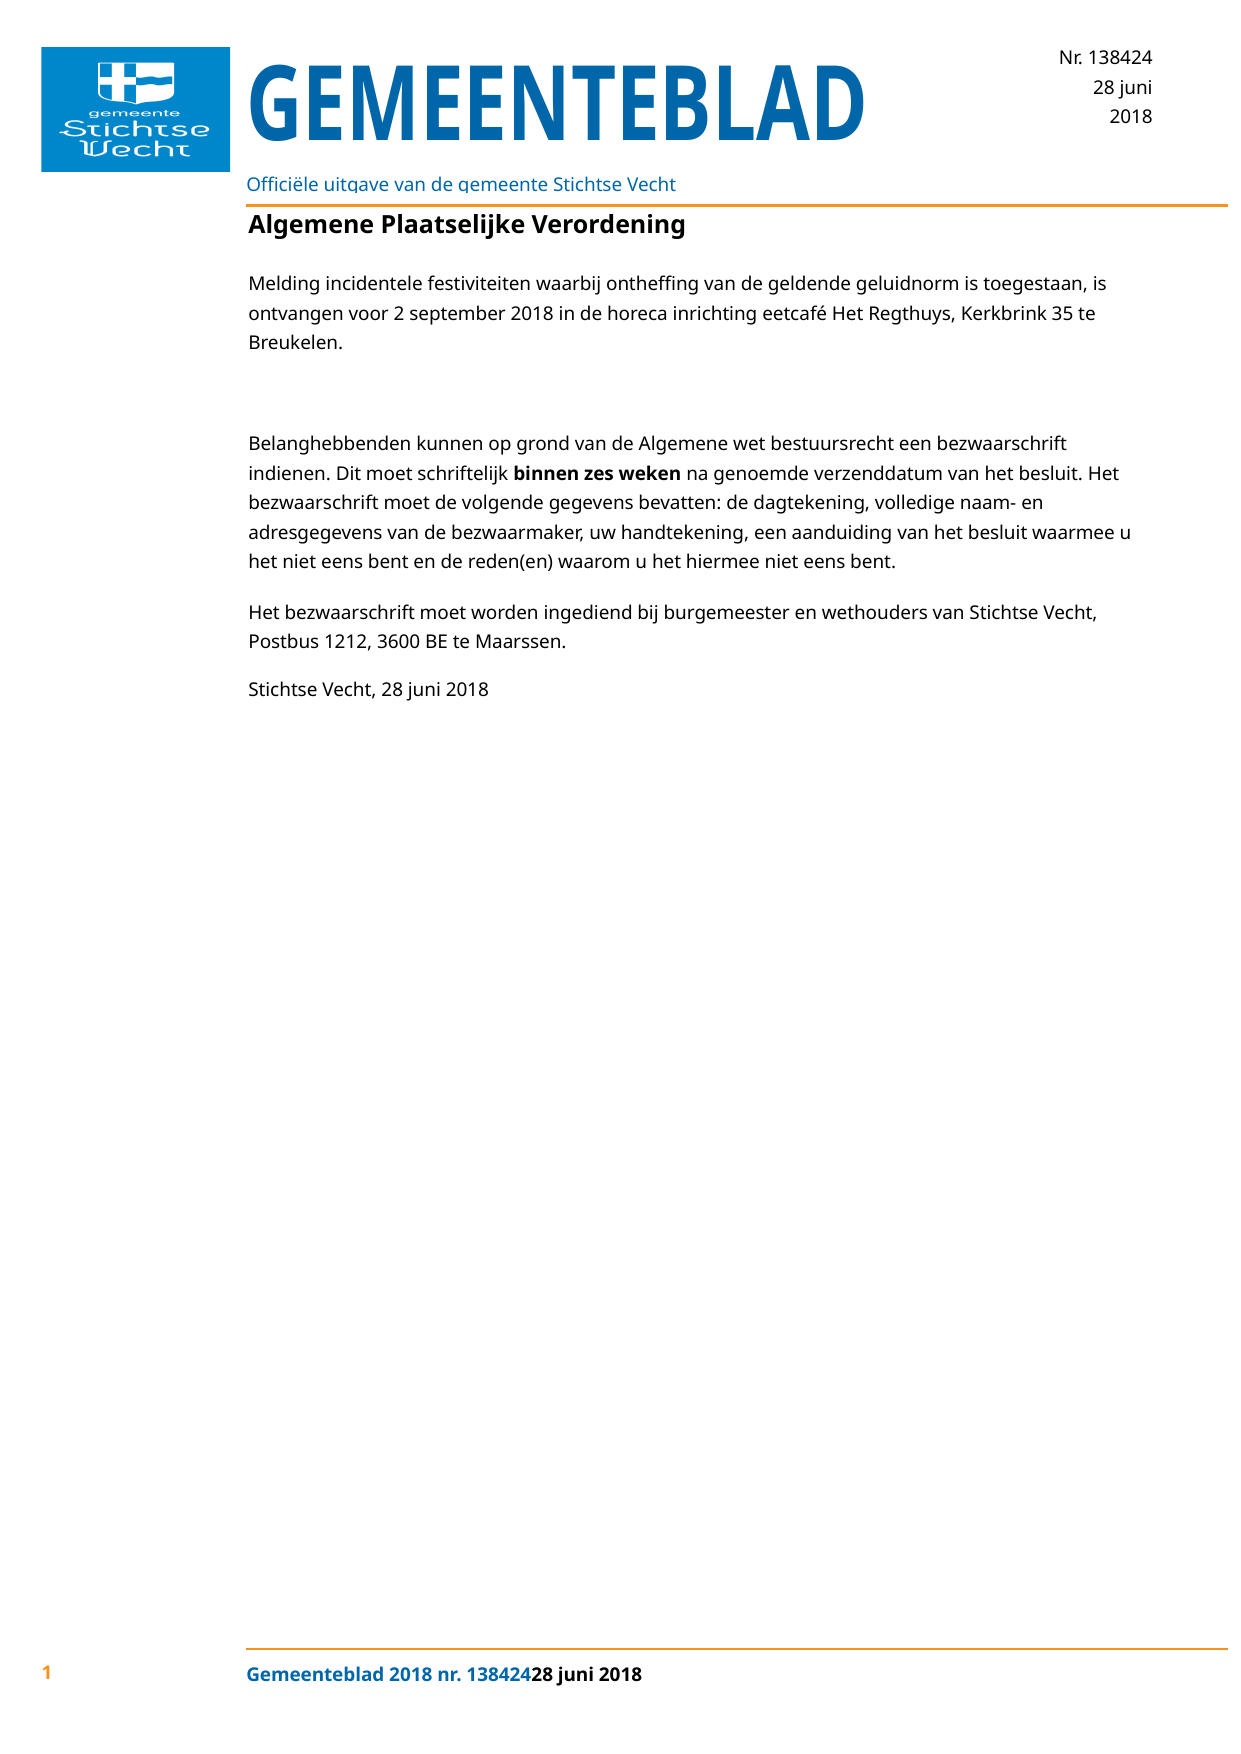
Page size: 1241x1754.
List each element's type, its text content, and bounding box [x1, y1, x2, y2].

text Stichtse Vecht, 28 juni 2018 [248, 676, 1152, 702]
picture [99, 63, 135, 101]
text Algemene Plaatselijke Verordening [248, 207, 1152, 241]
text Het bezwaarschrift moet worden ingediend bij burgemeester en wethouders van Stichtse Vecht, Postbus 1212, 3600 BE te Maarssen. [248, 599, 1152, 654]
text Melding incidentele festiviteiten waarbij ontheffing van de geldende geluidnorm is toegestaan, is ontvangen voor 2 september 2018 in de horeca inrichting eetcafé Het Regthuys, Kerkbrink 35 te Breukelen. [248, 270, 1152, 355]
text Belanghebbenden kunnen op grond van de Algemene wet bestuursrecht een bezwaarschrift indienen. Dit moet schriftelijk binnen zes weken na genoemde verzenddatum van het besluit. Het bezwaarschrift moet de volgende gegevens bevatten: de dagtekening, volledige naam- en adresgegevens van de bezwaarmaker, uw handtekening, een aanduiding van het besluit waarmee u het niet eens bent en de reden(en) waarom u het hiermee niet eens bent. [248, 430, 1152, 574]
picture [137, 63, 174, 103]
